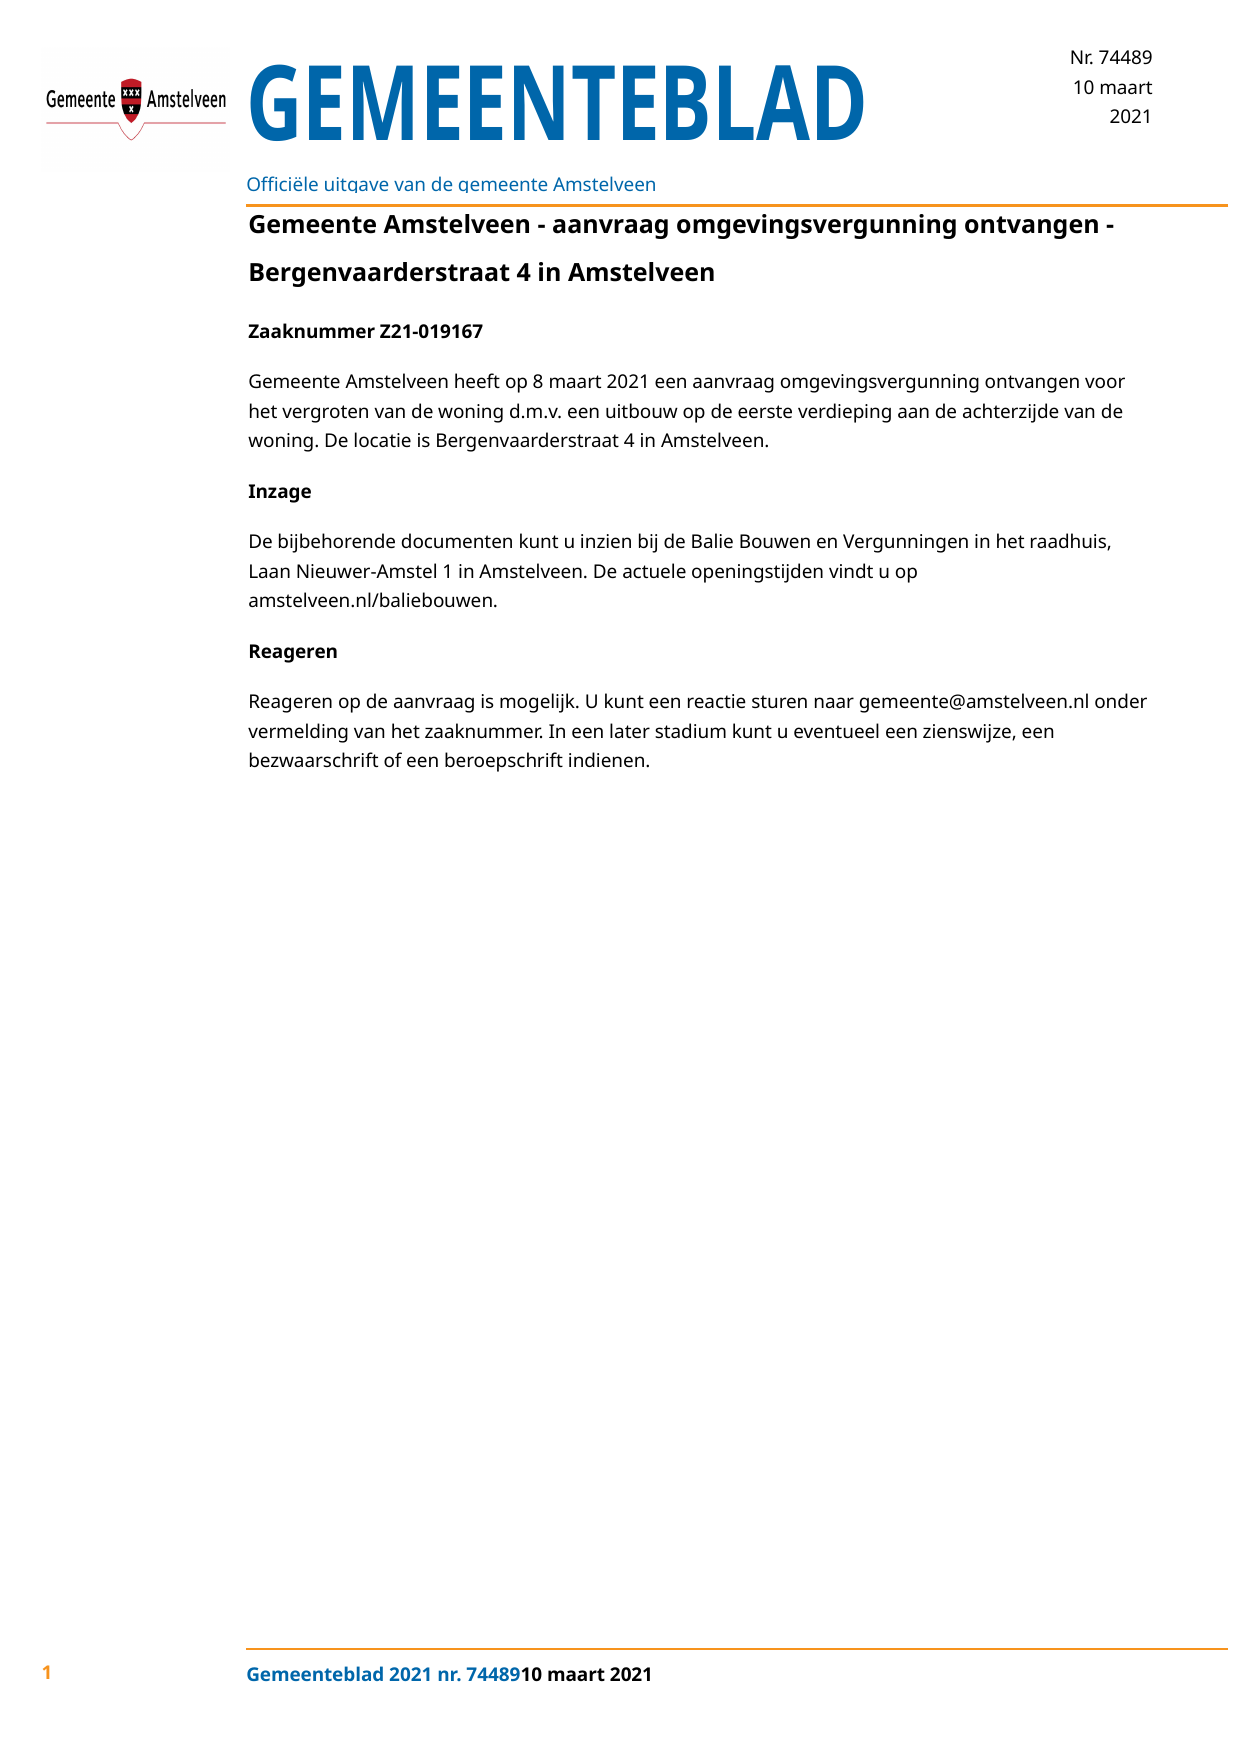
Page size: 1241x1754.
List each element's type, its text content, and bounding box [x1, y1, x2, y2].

text Gemeente Amstelveen heeft op 8 maart 2021 een aanvraag omgevingsvergunning ontvangen voor het vergroten van de woning d.m.v. een uitbouw op de eerste verdieping aan de achterzijde van de woning. De locatie is Bergenvaarderstraat 4 in Amstelveen. [248, 368, 1152, 453]
text Inzage [248, 478, 1152, 504]
picture [41, 47, 231, 172]
text Gemeente Amstelveen - aanvraag omgevingsvergunning ontvangen - Bergenvaarderstraat 4 in Amstelveen [248, 207, 1152, 288]
text Reageren [248, 638, 1152, 664]
text Zaaknummer Z21-019167 [248, 318, 1152, 344]
text Reageren op de aanvraag is mogelijk. U kunt een reactie sturen naar gemeente@amstelveen.nl onder vermelding van het zaaknummer. In een later stadium kunt u eventueel een zienswijze, een bezwaarschrift of een beroepschrift indienen. [248, 688, 1152, 773]
text De bijbehorende documenten kunt u inzien bij de Balie Bouwen en Vergunningen in het raadhuis, Laan Nieuwer-Amstel 1 in Amstelveen. De actuele openingstijden vindt u op amstelveen.nl/baliebouwen. [248, 528, 1152, 613]
